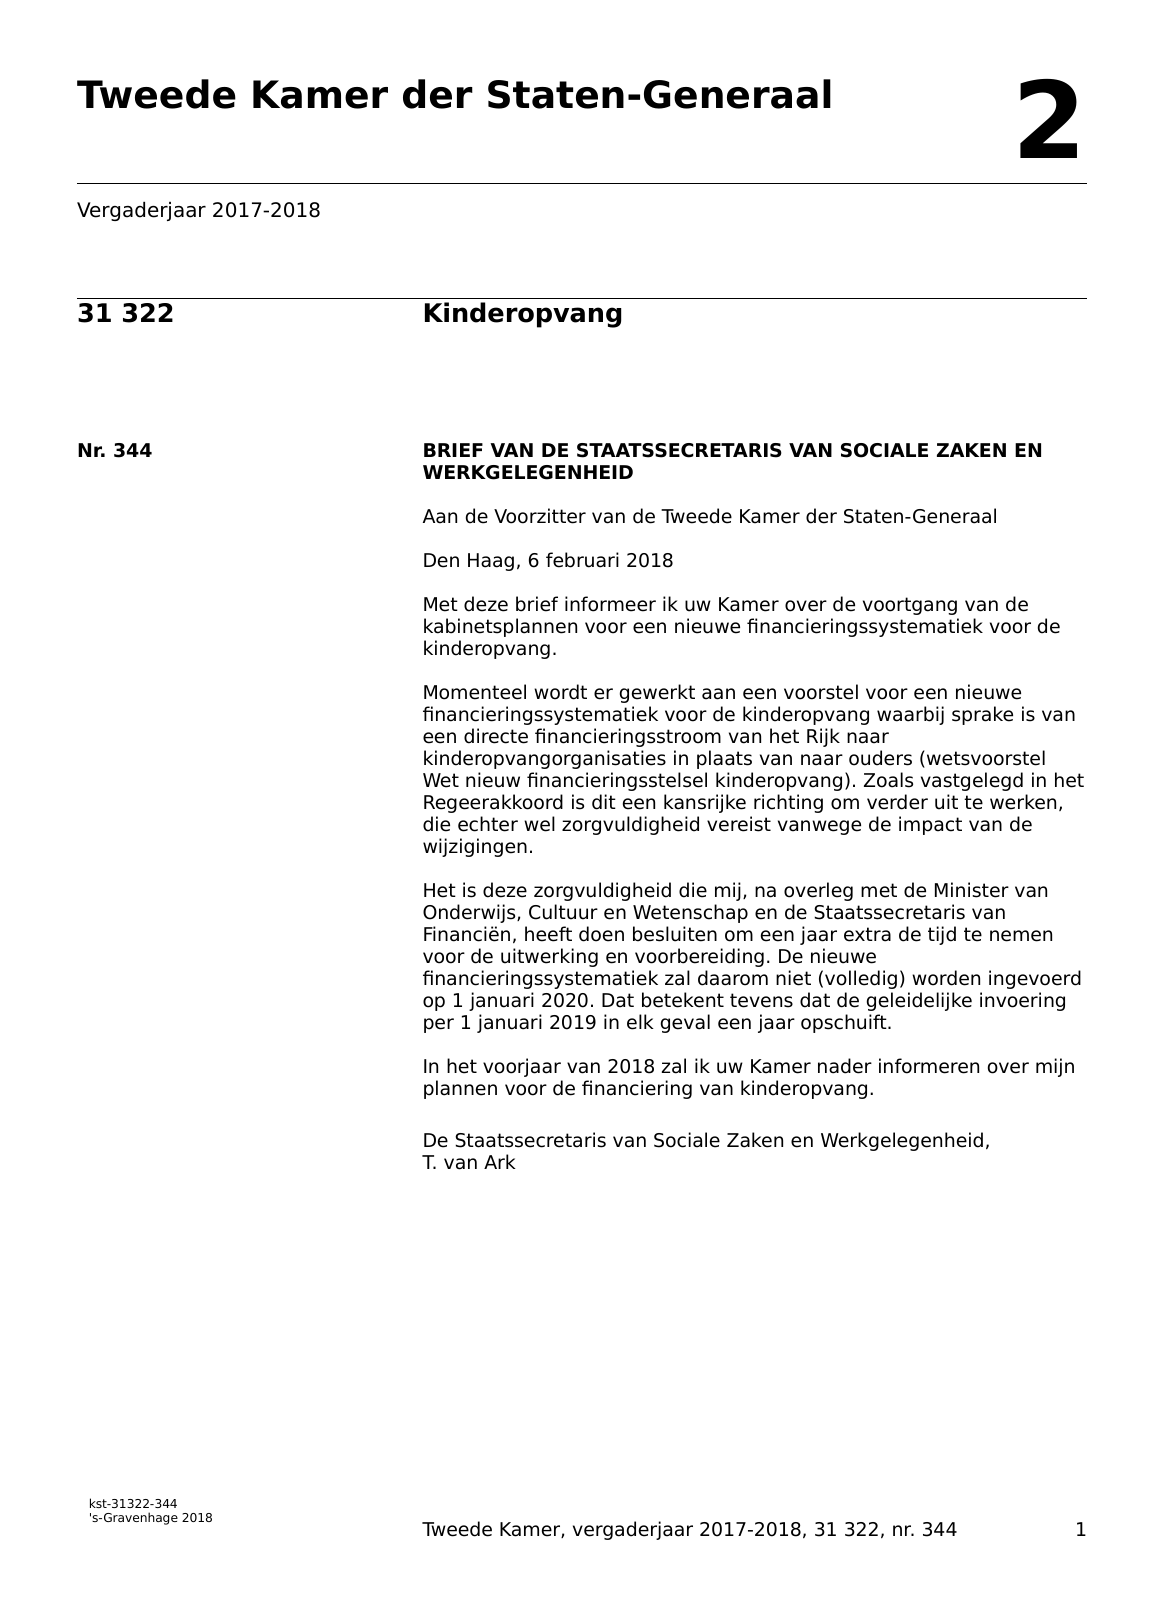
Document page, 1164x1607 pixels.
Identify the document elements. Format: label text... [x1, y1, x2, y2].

text Den Haag, 6 februari 2018 [422, 550, 1087, 572]
text kst-31322-344 [88, 1497, 323, 1511]
text Met deze brief informeer ik uw Kamer over de voortgang van de kabinetsplannen voor een nieuwe financieringssystematiek voor de kinderopvang. [422, 594, 1087, 660]
table_header 2 [886, 59, 1087, 183]
text Het is deze zorgvuldigheid die mij, na overleg met de Minister van Onderwijs, Cultuur en Wetenschap en de Staatssecretaris van Financiën, heeft doen besluiten om een jaar extra de tijd te nemen voor de uitwerking en voorbereiding. De nieuwe financieringssystematiek zal daarom niet (volledig) worden ingevoerd op 1 januari 2020. Dat betekent tevens dat de geleidelijke invoering per 1 januari 2019 in elk geval een jaar opschuift. [422, 880, 1087, 1034]
table_cell Vergaderjaar 2017-2018 [77, 184, 1087, 298]
table_header Tweede Kamer der Staten-Generaal [77, 59, 886, 183]
subtitle 31 322 Kinderopvang [77, 299, 1087, 329]
text 's-Gravenhage 2018 [88, 1511, 323, 1525]
subtitle Nr. 344 BRIEF VAN DE STAATSSECRETARIS VAN SOCIALE ZAKEN EN WERKGELEGENHEID [77, 440, 1087, 484]
text De Staatssecretaris van Sociale Zaken en Werkgelegenheid, T. van Ark [422, 1130, 1087, 1174]
text Aan de Voorzitter van de Tweede Kamer der Staten-Generaal [422, 506, 1087, 528]
text In het voorjaar van 2018 zal ik uw Kamer nader informeren over mijn plannen voor de financiering van kinderopvang. [422, 1056, 1087, 1100]
text Momenteel wordt er gewerkt aan een voorstel voor een nieuwe financieringssystematiek voor de kinderopvang waarbij sprake is van een directe financieringsstroom van het Rijk naar kinderopvangorganisaties in plaats van naar ouders (wetsvoorstel Wet nieuw financieringsstelsel kinderopvang). Zoals vastgelegd in het Regeerakkoord is dit een kansrijke richting om verder uit te werken, die echter wel zorgvuldigheid vereist vanwege de impact van de wijzigingen. [422, 682, 1087, 858]
